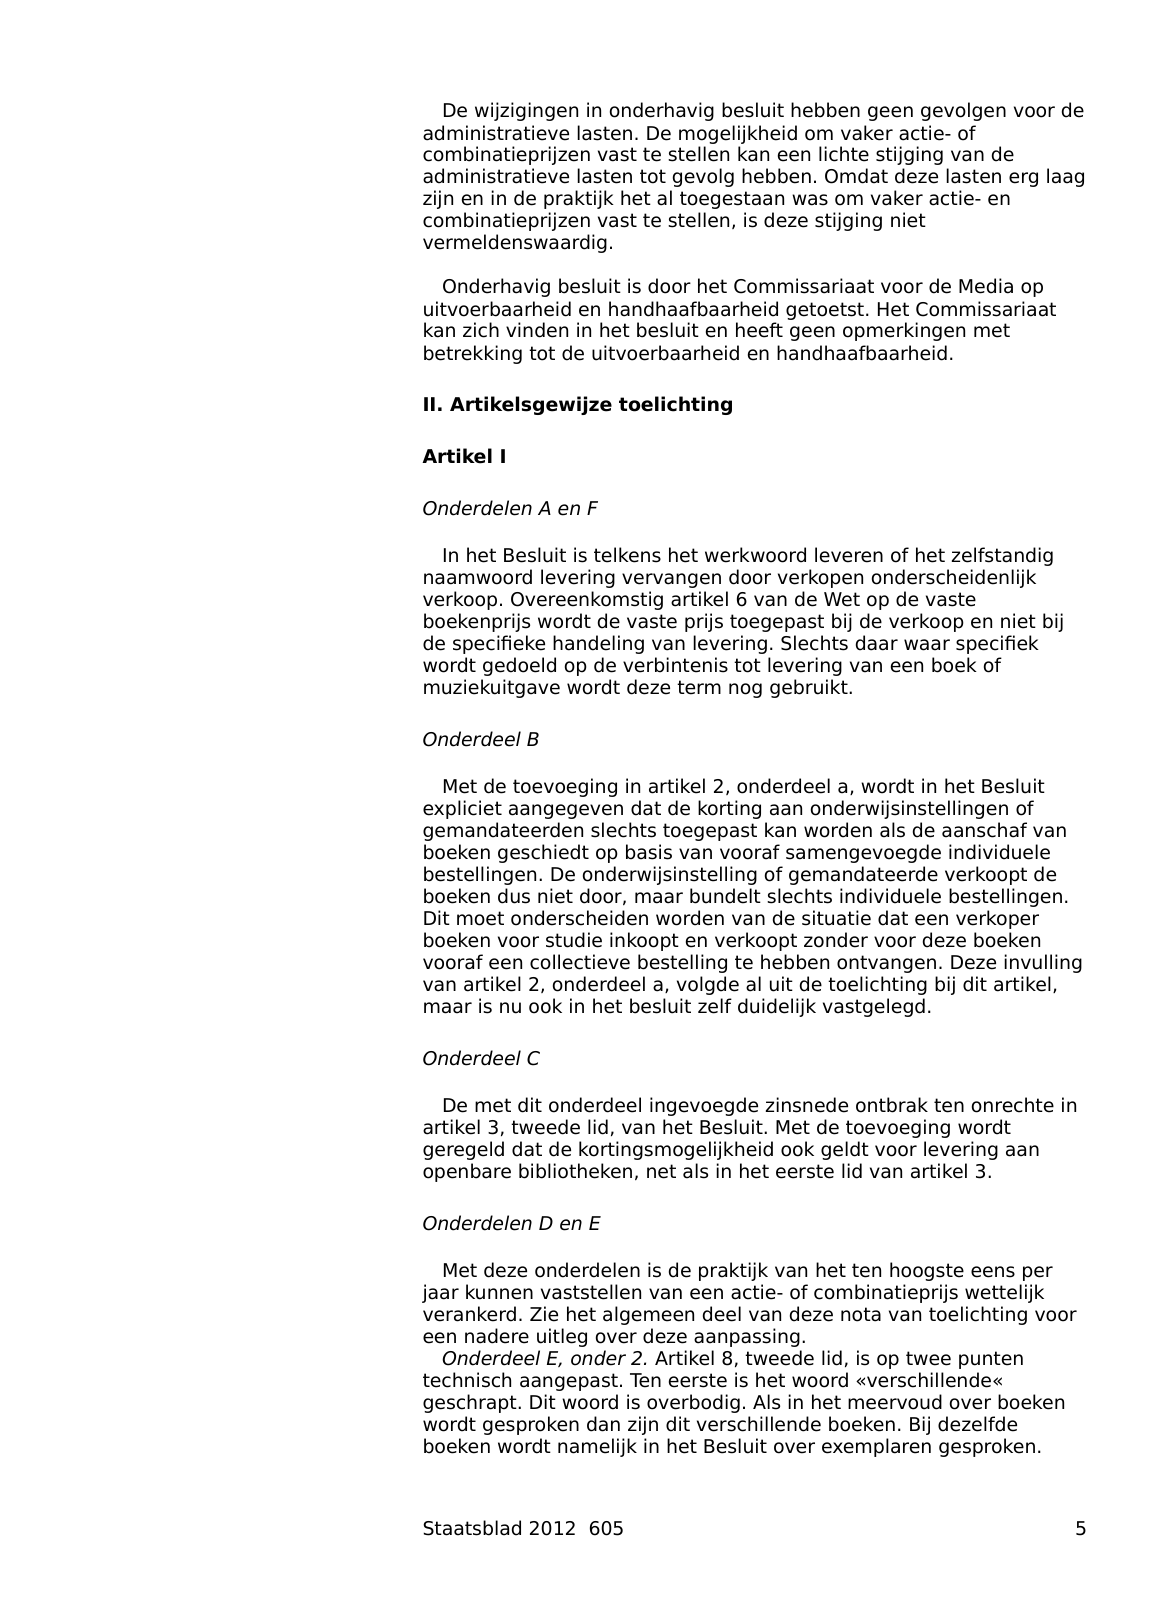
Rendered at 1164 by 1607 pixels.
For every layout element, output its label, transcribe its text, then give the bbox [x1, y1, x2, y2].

subtitle Artikel I [422, 446, 1087, 468]
subtitle Onderdeel C [422, 1048, 1087, 1070]
text De wijzigingen in onderhavig besluit hebben geen gevolgen voor de administratieve lasten. De mogelijkheid om vaker actie- of combinatieprijzen vast te stellen kan een lichte stijging van de administratieve lasten tot gevolg hebben. Omdat deze lasten erg laag zijn en in de praktijk het al toegestaan was om vaker actie- en combinatieprijzen vast te stellen, is deze stijging niet vermeldenswaardig. [422, 100, 1087, 254]
text De met dit onderdeel ingevoegde zinsnede ontbrak ten onrechte in artikel 3, tweede lid, van het Besluit. Met de toevoeging wordt geregeld dat de kortingsmogelijkheid ook geldt voor levering aan openbare bibliotheken, net als in het eerste lid van artikel 3. [422, 1095, 1087, 1183]
text Onderdeel E, onder 2. Artikel 8, tweede lid, is op twee punten technisch aangepast. Ten eerste is het woord «verschillende« geschrapt. Dit woord is overbodig. Als in het meervoud over boeken wordt gesproken dan zijn dit verschillende boeken. Bij dezelfde boeken wordt namelijk in het Besluit over exemplaren gesproken. [422, 1348, 1087, 1458]
subtitle II. Artikelsgewijze toelichting [422, 394, 1087, 416]
text Met deze onderdelen is de praktijk van het ten hoogste eens per jaar kunnen vaststellen van een actie- of combinatieprijs wettelijk verankerd. Zie het algemeen deel van deze nota van toelichting voor een nadere uitleg over deze aanpassing. [422, 1260, 1087, 1348]
text Met de toevoeging in artikel 2, onderdeel a, wordt in het Besluit expliciet aangegeven dat de korting aan onderwijsinstellingen of gemandateerden slechts toegepast kan worden als de aanschaf van boeken geschiedt op basis van vooraf samengevoegde individuele bestellingen. De onderwijsinstelling of gemandateerde verkoopt de boeken dus niet door, maar bundelt slechts individuele bestellingen. Dit moet onderscheiden worden van de situatie dat een verkoper boeken voor studie inkoopt en verkoopt zonder voor deze boeken vooraf een collectieve bestelling te hebben ontvangen. Deze invulling van artikel 2, onderdeel a, volgde al uit de toelichting bij dit artikel, maar is nu ook in het besluit zelf duidelijk vastgelegd. [422, 776, 1087, 1018]
text In het Besluit is telkens het werkwoord leveren of het zelfstandig naamwoord levering vervangen door verkopen onderscheidenlijk verkoop. Overeenkomstig artikel 6 van de Wet op de vaste boekenprijs wordt de vaste prijs toegepast bij de verkoop en niet bij de specifieke handeling van levering. Slechts daar waar specifiek wordt gedoeld op de verbintenis tot levering van een boek of muziekuitgave wordt deze term nog gebruikt. [422, 545, 1087, 699]
text Onderhavig besluit is door het Commissariaat voor de Media op uitvoerbaarheid en handhaafbaarheid getoetst. Het Commissariaat kan zich vinden in het besluit en heeft geen opmerkingen met betrekking tot de uitvoerbaarheid en handhaafbaarheid. [422, 276, 1087, 364]
subtitle Onderdelen A en F [422, 498, 1087, 520]
subtitle Onderdeel B [422, 729, 1087, 751]
subtitle Onderdelen D en E [422, 1213, 1087, 1235]
